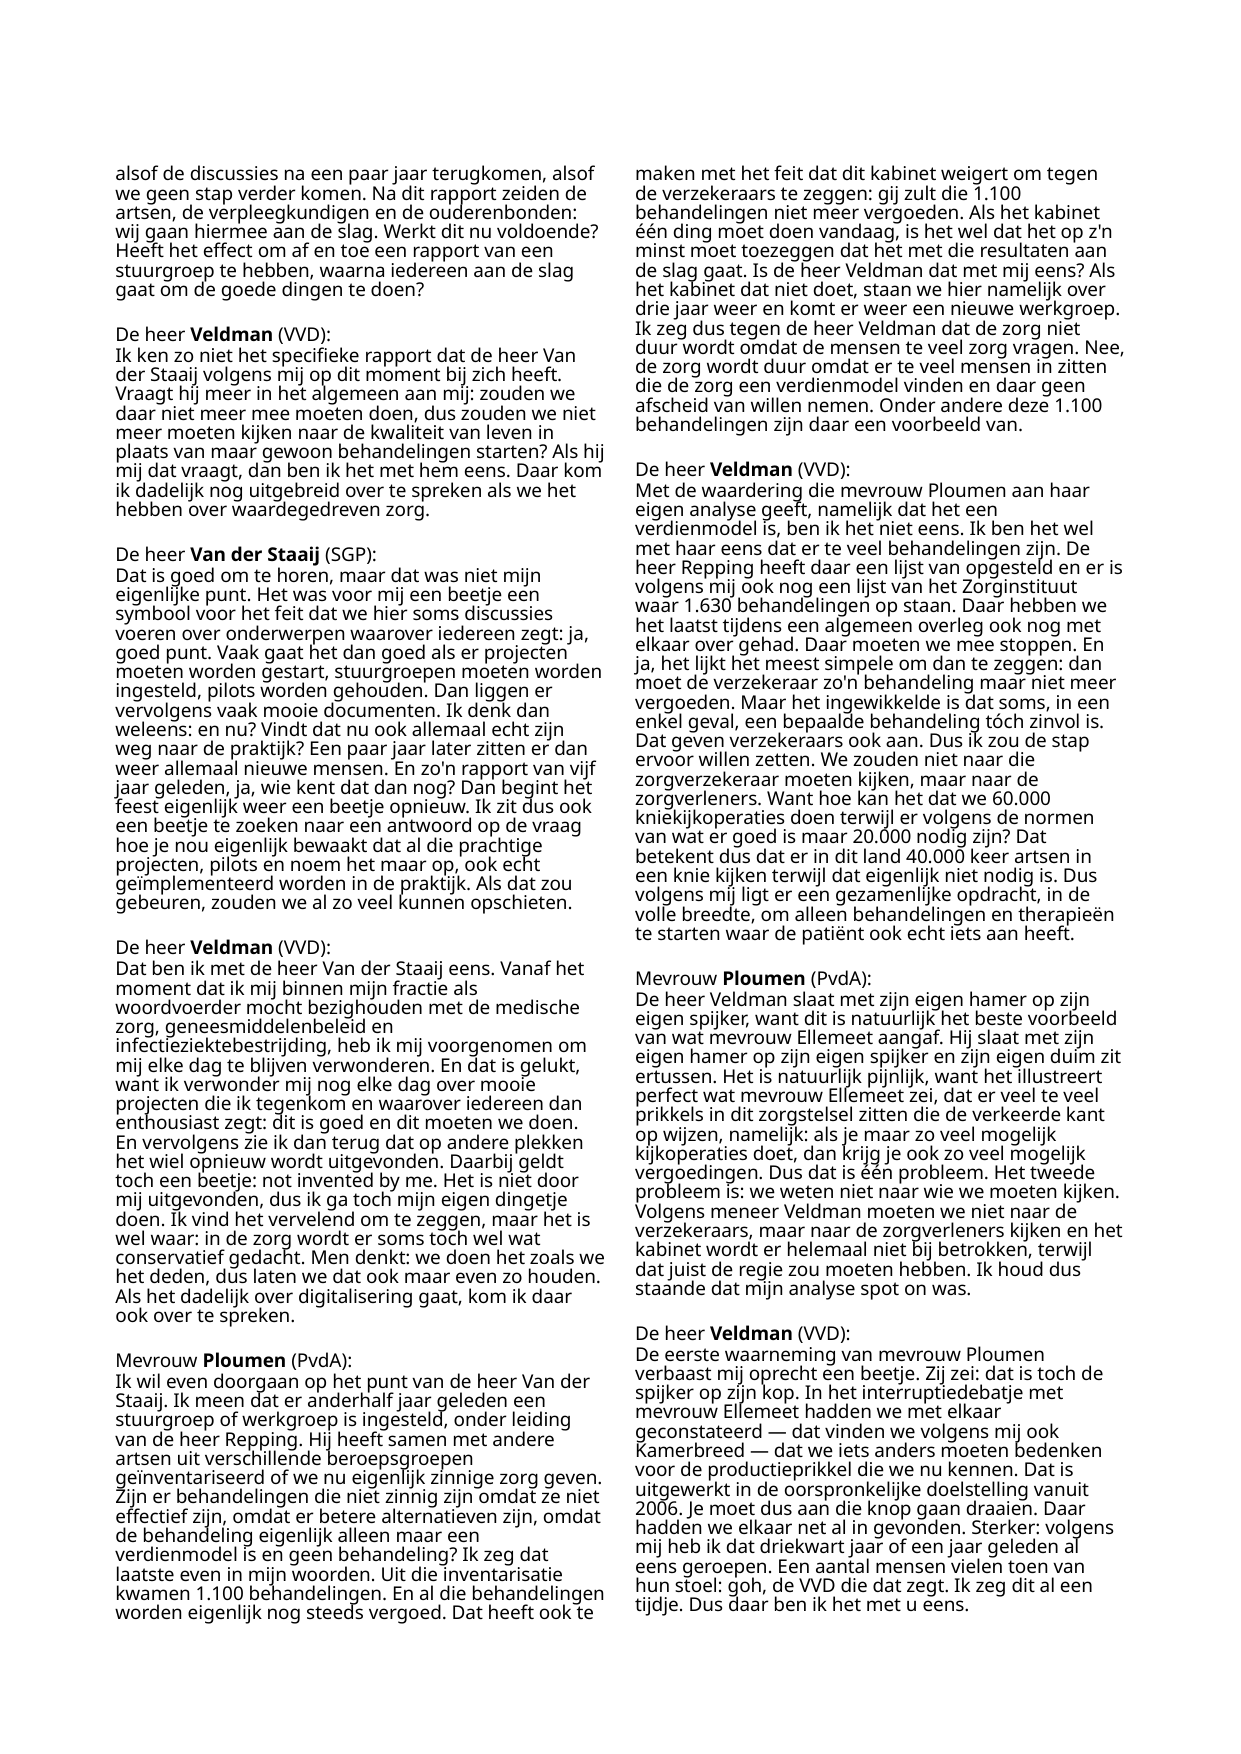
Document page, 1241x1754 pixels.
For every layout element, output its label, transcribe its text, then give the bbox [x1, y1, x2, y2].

text De eerste waarneming van mevrouw Ploumen verbaast mij oprecht een beetje. Zij zei: dat is toch de spijker op zijn kop. In het interruptiedebatje met mevrouw Ellemeet hadden we met elkaar geconstateerd — dat vinden we volgens mij ook Kamerbreed — dat we iets anders moeten bedenken voor de productieprikkel die we nu kennen. Dat is uitgewerkt in de oorspronkelijke doelstelling vanuit 2006. Je moet dus aan die knop gaan draaien. Daar hadden we elkaar net al in gevonden. Sterker: volgens mij heb ik dat driekwart jaar of een jaar geleden al eens geroepen. Een aantal mensen vielen toen van hun stoel: goh, de VVD die dat zegt. Ik zeg dit al een tijdje. Dus daar ben ik het met u eens. [635, 1346, 1125, 1615]
text De heer Veldman slaat met zijn eigen hamer op zijn eigen spijker, want dit is natuurlijk het beste voorbeeld van wat mevrouw Ellemeet aangaf. Hij slaat met zijn eigen hamer op zijn eigen spijker en zijn eigen duim zit ertussen. Het is natuurlijk pijnlijk, want het illustreert perfect wat mevrouw Ellemeet zei, dat er veel te veel prikkels in dit zorgstelsel zitten die de verkeerde kant op wijzen, namelijk: als je maar zo veel mogelijk kijkoperaties doet, dan krijg je ook zo veel mogelijk vergoedingen. Dus dat is één probleem. Het tweede probleem is: we weten niet naar wie we moeten kijken. Volgens meneer Veldman moeten we niet naar de verzekeraars, maar naar de zorgverleners kijken en het kabinet wordt er helemaal niet bij betrokken, terwijl dat juist de regie zou moeten hebben. Ik houd dus staande dat mijn analyse spot on was. [635, 991, 1125, 1299]
text Mevrouw Ploumen (PvdA): [115, 1347, 605, 1373]
text Dat is goed om te horen, maar dat was niet mijn eigenlijke punt. Het was voor mij een beetje een symbool voor het feit dat we hier soms discussies voeren over onderwerpen waarover iedereen zegt: ja, goed punt. Vaak gaat het dan goed als er projecten moeten worden gestart, stuurgroepen moeten worden ingesteld, pilots worden gehouden. Dan liggen er vervolgens vaak mooie documenten. Ik denk dan weleens: en nu? Vindt dat nu ook allemaal echt zijn weg naar de praktijk? Een paar jaar later zitten er dan weer allemaal nieuwe mensen. En zo'n rapport van vijf jaar geleden, ja, wie kent dat dan nog? Dan begint het feest eigenlijk weer een beetje opnieuw. Ik zit dus ook een beetje te zoeken naar een antwoord op de vraag hoe je nou eigenlijk bewaakt dat al die prachtige projecten, pilots en noem het maar op, ook echt geïmplementeerd worden in de praktijk. Als dat zou gebeuren, zouden we al zo veel kunnen opschieten. [115, 567, 605, 914]
text Mevrouw Ploumen (PvdA): [635, 965, 1125, 991]
text De heer Van der Staaij (SGP): [115, 541, 605, 567]
text De heer Veldman (VVD): [115, 321, 605, 347]
text Dat ben ik met de heer Van der Staaij eens. Vanaf het moment dat ik mij binnen mijn fractie als woordvoerder mocht bezighouden met de medische zorg, geneesmiddelenbeleid en infectieziektebestrijding, heb ik mij voorgenomen om mij elke dag te blijven verwonderen. En dat is gelukt, want ik verwonder mij nog elke dag over mooie projecten die ik tegenkom en waarover iedereen dan enthousiast zegt: dit is goed en dit moeten we doen. En vervolgens zie ik dan terug dat op andere plekken het wiel opnieuw wordt uitgevonden. Daarbij geldt toch een beetje: not invented by me. Het is niet door mij uitgevonden, dus ik ga toch mijn eigen dingetje doen. Ik vind het vervelend om te zeggen, maar het is wel waar: in de zorg wordt er soms toch wel wat conservatief gedacht. Men denkt: we doen het zoals we het deden, dus laten we dat ook maar even zo houden. Als het dadelijk over digitalisering gaat, kom ik daar ook over te spreken. [115, 960, 605, 1326]
text De heer Veldman (VVD): [635, 1320, 1125, 1346]
text alsof de discussies na een paar jaar terugkomen, alsof we geen stap verder komen. Na dit rapport zeiden de artsen, de verpleegkundigen en de ouderenbonden: wij gaan hiermee aan de slag. Werkt dit nu voldoende? Heeft het effect om af en toe een rapport van een stuurgroep te hebben, waarna iedereen aan de slag gaat om de goede dingen te doen? [115, 165, 605, 300]
text maken met het feit dat dit kabinet weigert om tegen de verzekeraars te zeggen: gij zult die 1.100 behandelingen niet meer vergoeden. Als het kabinet één ding moet doen vandaag, is het wel dat het op z'n minst moet toezeggen dat het met die resultaten aan de slag gaat. Is de heer Veldman dat met mij eens? Als het kabinet dat niet doet, staan we hier namelijk over drie jaar weer en komt er weer een nieuwe werkgroep. Ik zeg dus tegen de heer Veldman dat de zorg niet duur wordt omdat de mensen te veel zorg vragen. Nee, de zorg wordt duur omdat er te veel mensen in zitten die de zorg een verdienmodel vinden en daar geen afscheid van willen nemen. Onder andere deze 1.100 behandelingen zijn daar een voorbeeld van. [635, 165, 1125, 435]
text De heer Veldman (VVD): [635, 456, 1125, 482]
text De heer Veldman (VVD): [115, 934, 605, 960]
text Ik wil even doorgaan op het punt van de heer Van der Staaij. Ik meen dat er anderhalf jaar geleden een stuurgroep of werkgroep is ingesteld, onder leiding van de heer Repping. Hij heeft samen met andere artsen uit verschillende beroepsgroepen geïnventariseerd of we nu eigenlijk zinnige zorg geven. Zijn er behandelingen die niet zinnig zijn omdat ze niet effectief zijn, omdat er betere alternatieven zijn, omdat de behandeling eigenlijk alleen maar een verdienmodel is en geen behandeling? Ik zeg dat laatste even in mijn woorden. Uit die inventarisatie kwamen 1.100 behandelingen. En al die behandelingen worden eigenlijk nog steeds vergoed. Dat heeft ook te [115, 1373, 605, 1623]
text Ik ken zo niet het specifieke rapport dat de heer Van der Staaij volgens mij op dit moment bij zich heeft. Vraagt hij meer in het algemeen aan mij: zouden we daar niet meer mee moeten doen, dus zouden we niet meer moeten kijken naar de kwaliteit van leven in plaats van maar gewoon behandelingen starten? Als hij mij dat vraagt, dan ben ik het met hem eens. Daar kom ik dadelijk nog uitgebreid over te spreken als we het hebben over waardegedreven zorg. [115, 347, 605, 520]
text Met de waardering die mevrouw Ploumen aan haar eigen analyse geeft, namelijk dat het een verdienmodel is, ben ik het niet eens. Ik ben het wel met haar eens dat er te veel behandelingen zijn. De heer Repping heeft daar een lijst van opgesteld en er is volgens mij ook nog een lijst van het Zorginstituut waar 1.630 behandelingen op staan. Daar hebben we het laatst tijdens een algemeen overleg ook nog met elkaar over gehad. Daar moeten we mee stoppen. En ja, het lijkt het meest simpele om dan te zeggen: dan moet de verzekeraar zo'n behandeling maar niet meer vergoeden. Maar het ingewikkelde is dat soms, in een enkel geval, een bepaalde behandeling tóch zinvol is. Dat geven verzekeraars ook aan. Dus ik zou de stap ervoor willen zetten. We zouden niet naar die zorgverzekeraar moeten kijken, maar naar de zorgverleners. Want hoe kan het dat we 60.000 kniekijkoperaties doen terwijl er volgens de normen van wat er goed is maar 20.000 nodig zijn? Dat betekent dus dat er in dit land 40.000 keer artsen in een knie kijken terwijl dat eigenlijk niet nodig is. Dus volgens mij ligt er een gezamenlijke opdracht, in de volle breedte, om alleen behandelingen en therapieën te starten waar de patiënt ook echt iets aan heeft. [635, 482, 1125, 944]
